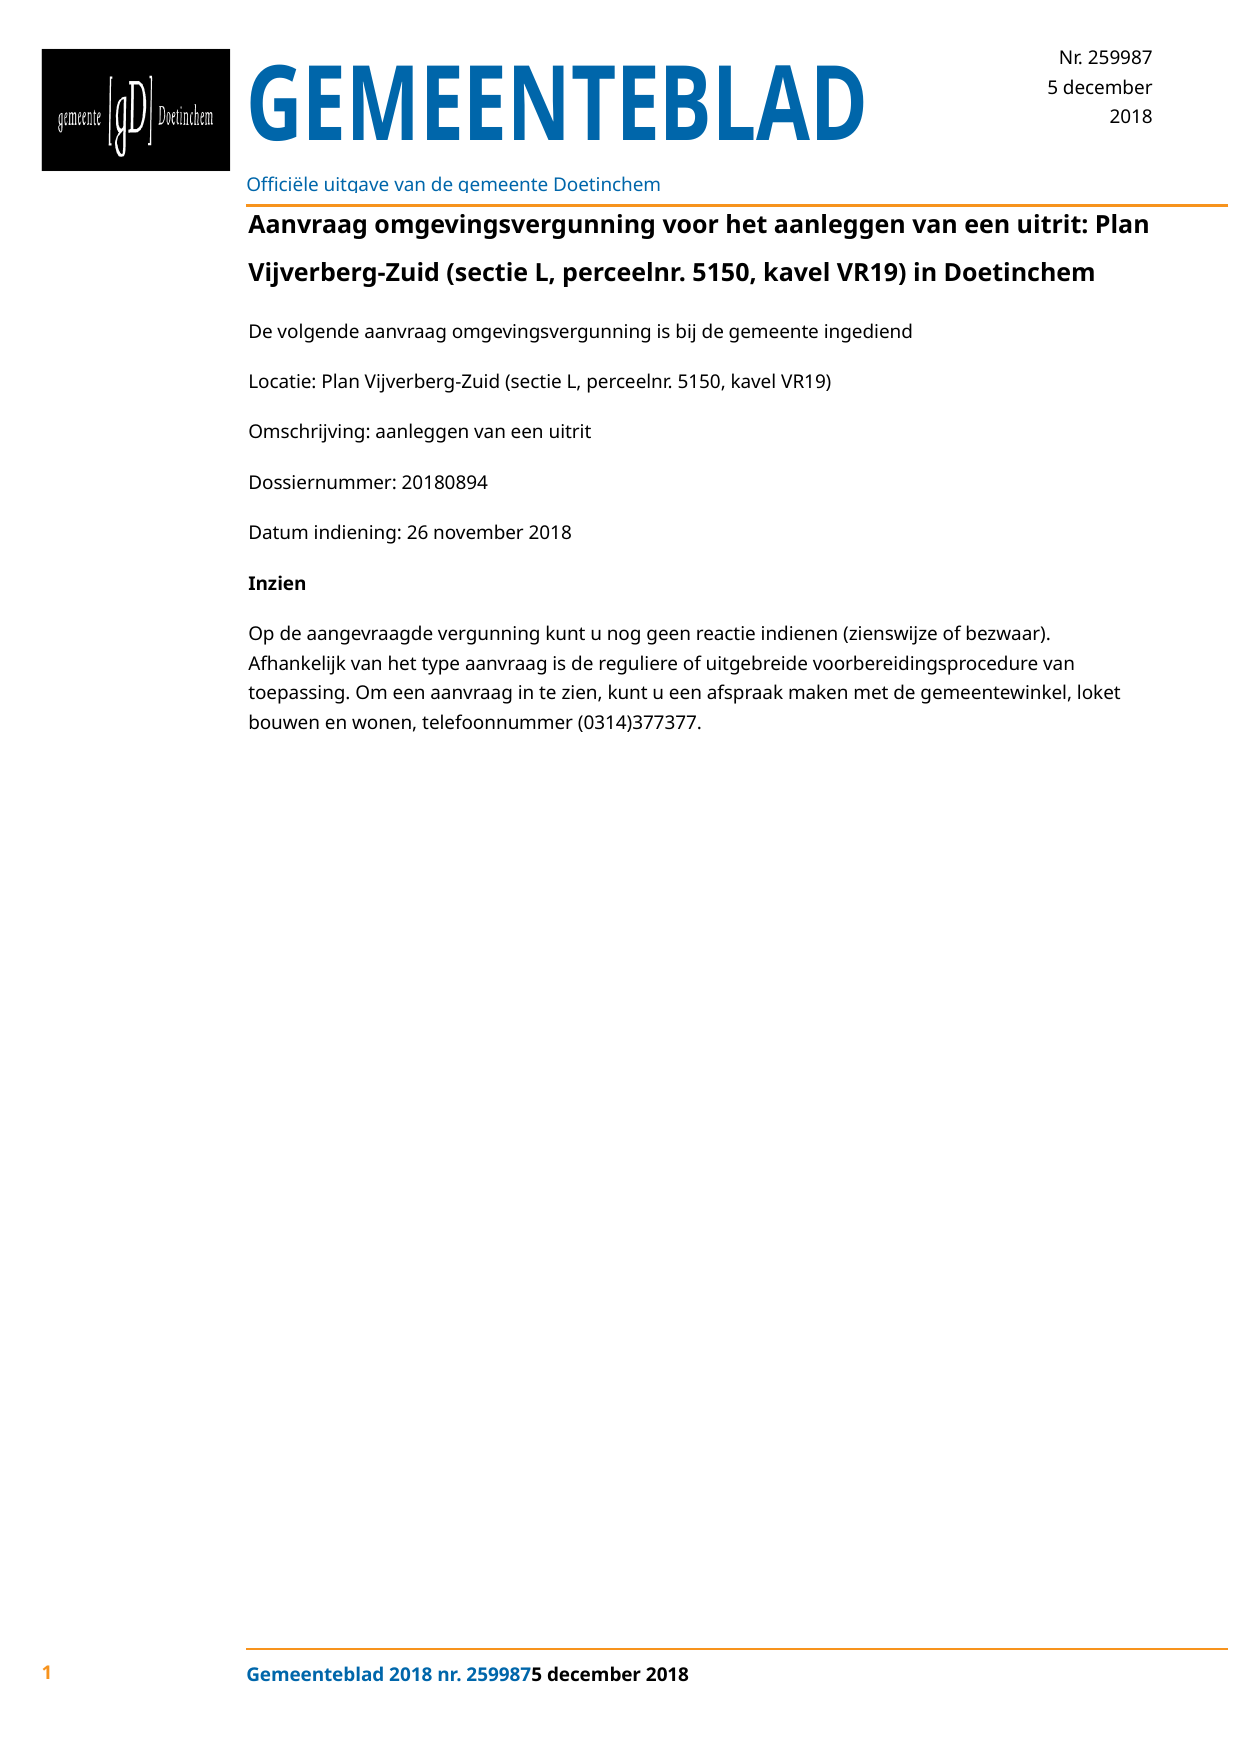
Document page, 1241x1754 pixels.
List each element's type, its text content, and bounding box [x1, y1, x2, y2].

text Dossiernummer: 20180894 [248, 469, 1152, 495]
text Op de aangevraagde vergunning kunt u nog geen reactie indienen (zienswijze of bezwaar). Afhankelijk van het type aanvraag is de reguliere of uitgebreide voorbereidingsprocedure van toepassing. Om een aanvraag in te zien, kunt u een afspraak maken met de gemeentewinkel, loket bouwen en wonen, telefoonnummer (0314)377377. [248, 620, 1152, 735]
text Locatie: Plan Vijverberg-Zuid (sectie L, perceelnr. 5150, kavel VR19) [248, 368, 1152, 394]
text Inzien [248, 570, 1152, 596]
picture [41, 47, 231, 172]
text Omschrijving: aanleggen van een uitrit [248, 419, 1152, 444]
text De volgende aanvraag omgevingsvergunning is bij de gemeente ingediend [248, 318, 1152, 344]
text Aanvraag omgevingsvergunning voor het aanleggen van een uitrit: Plan Vijverberg-Zuid (sectie L, perceelnr. 5150, kavel VR19) in Doetinchem [248, 207, 1152, 288]
text Datum indiening: 26 november 2018 [248, 519, 1152, 545]
